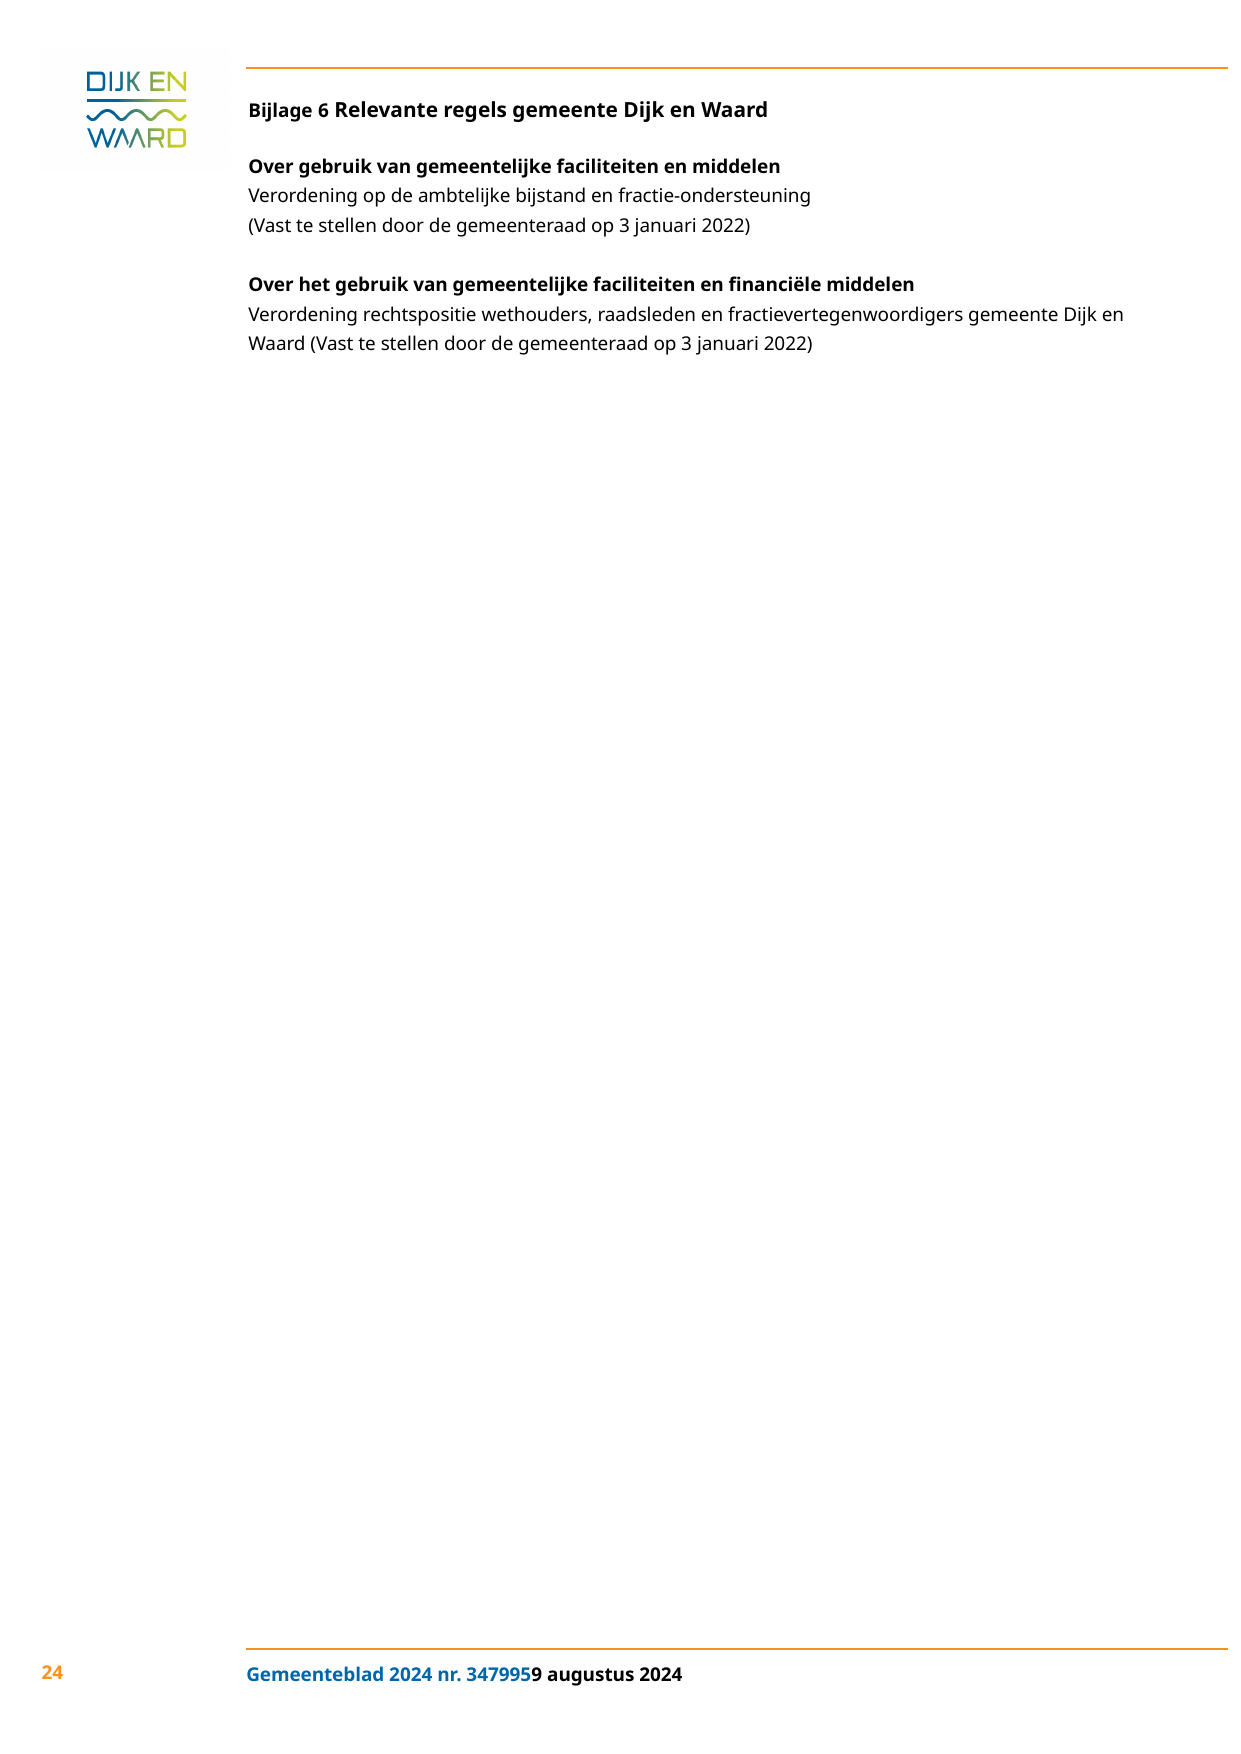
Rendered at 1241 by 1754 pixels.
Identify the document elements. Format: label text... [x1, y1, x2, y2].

text Verordening rechtspositie wethouders, raadsleden en fractievertegenwoordigers gemeente Dijk en Waard (Vast te stellen door de gemeenteraad op 3 januari 2022) [248, 301, 1152, 356]
picture [41, 47, 231, 172]
text Over gebruik van gemeentelijke faciliteiten en middelen [248, 153, 1152, 179]
text Over het gebruik van gemeentelijke faciliteiten en financiële middelen [248, 271, 1152, 297]
text (Vast te stellen door de gemeenteraad op 3 januari 2022) [248, 212, 1152, 238]
text Verordening op de ambtelijke bijstand en fractie-ondersteuning [248, 182, 1152, 208]
text Bijlage 6 Relevante regels gemeente Dijk en Waard [248, 95, 1152, 123]
